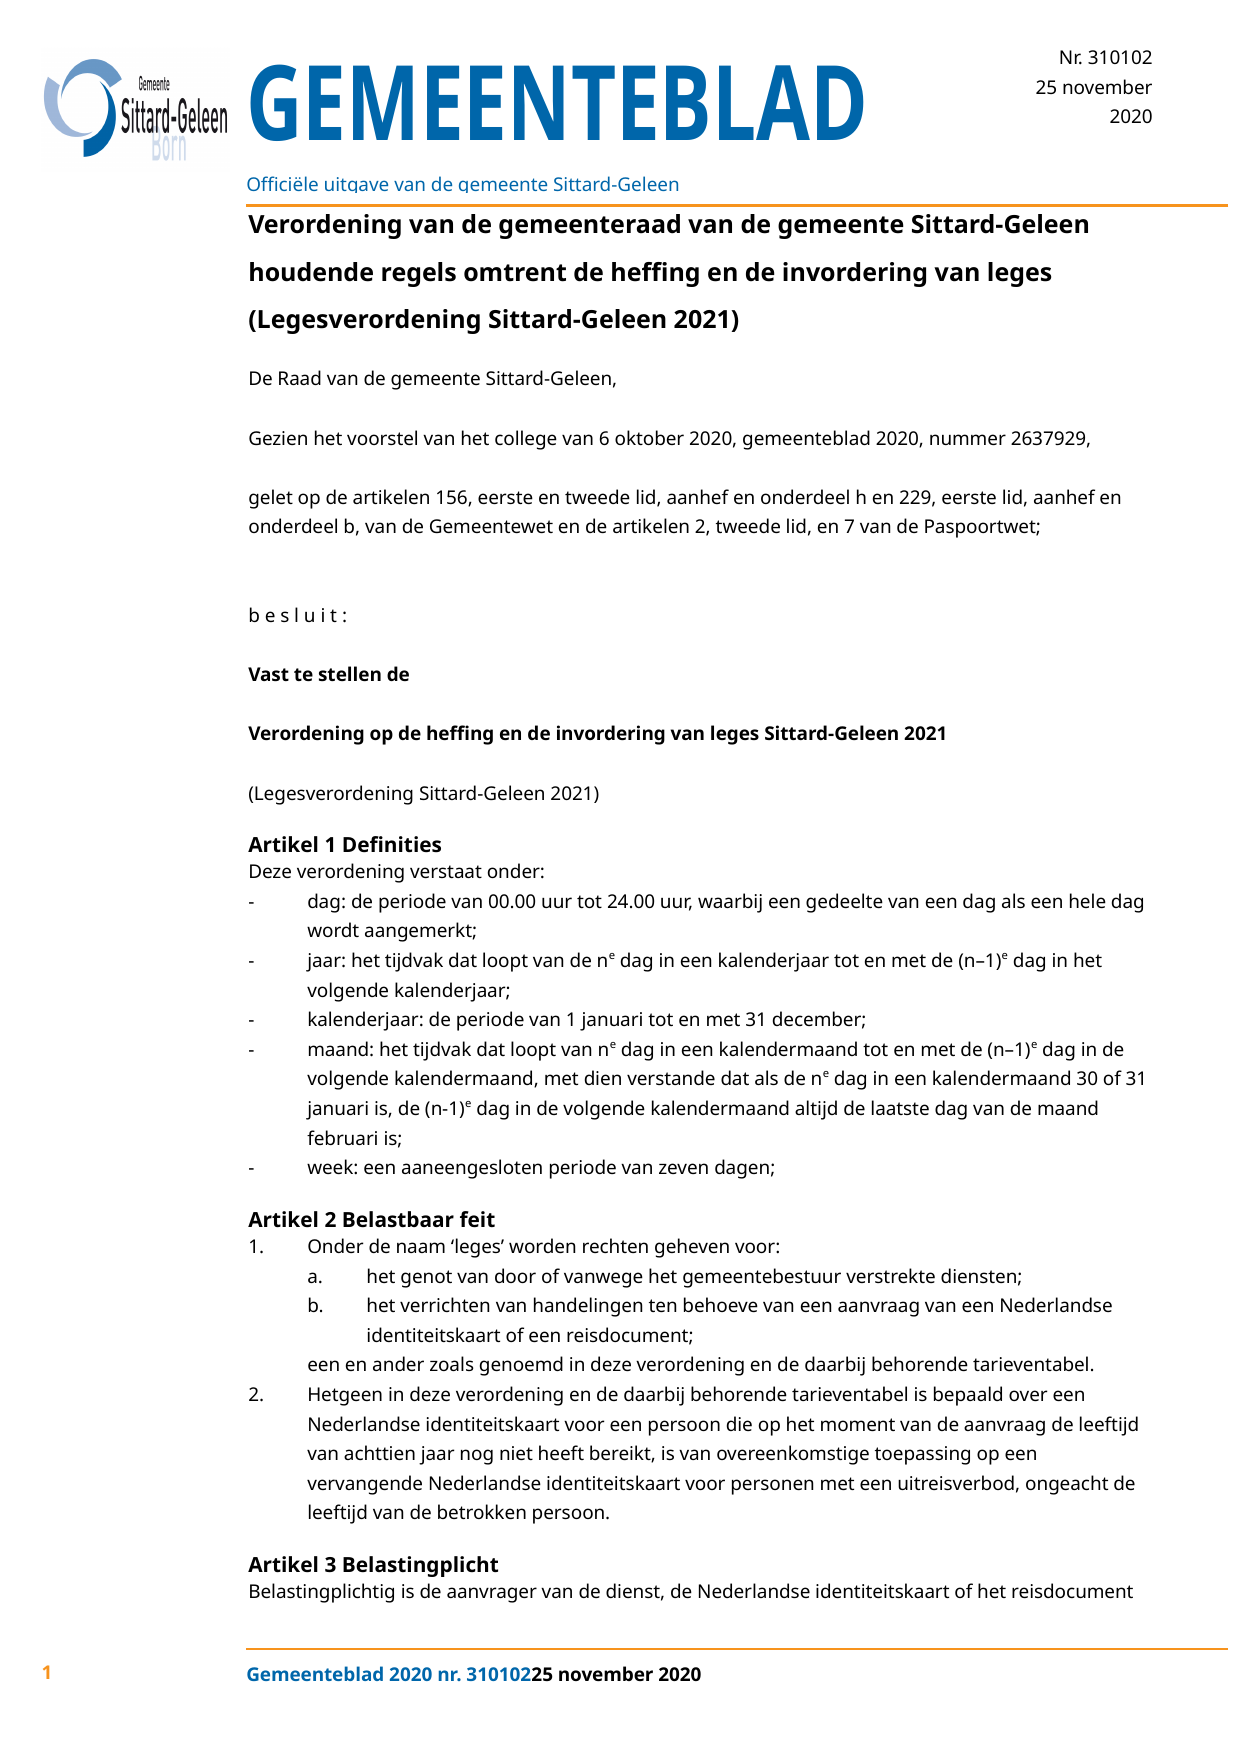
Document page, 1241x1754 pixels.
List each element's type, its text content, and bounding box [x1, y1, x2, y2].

text De Raad van de gemeente Sittard-Geleen, [248, 366, 1152, 391]
text Deze verordening verstaat onder: [248, 858, 1152, 884]
text Vast te stellen de [248, 661, 1152, 687]
list maand: het tijdvak dat loopt van ne dag in een kalendermaand tot en met de (n–1)e dag in de volgende kalendermaand, met dien verstande dat als de ne dag in een kalendermaand 30 of 31 januari is, de (n-1)e dag in de volgende kalendermaand altijd de laatste dag van de maand februari is; [248, 1036, 1152, 1151]
picture [41, 47, 231, 172]
text (Legesverordening Sittard-Geleen 2021) [248, 780, 1152, 805]
list dag: de periode van 00.00 uur tot 24.00 uur, waarbij een gedeelte van een dag als een hele dag wordt aangemerkt; [248, 888, 1152, 943]
text Artikel 2 Belastbaar feit [248, 1205, 1152, 1233]
text gelet op de artikelen 156, eerste en tweede lid, aanhef en onderdeel h en 229, eerste lid, aanhef en onderdeel b, van de Gemeentewet en de artikelen 2, tweede lid, en 7 van de Paspoortwet; [248, 484, 1152, 539]
list Hetgeen in deze verordening en de daarbij behorende tarieventabel is bepaald over een Nederlandse identiteitskaart voor een persoon die op het moment van de aanvraag de leeftijd van achttien jaar nog niet heeft bereikt, is van overeenkomstige toepassing op een vervangende Nederlandse identiteitskaart voor personen met een uitreisverbod, ongeacht de leeftijd van de betrokken persoon. [248, 1381, 1152, 1525]
text Belastingplichtig is de aanvrager van de dienst, de Nederlandse identiteitskaart of het reisdocument [248, 1578, 1152, 1604]
list Onder de naam ‘leges’ worden rechten geheven voor: [248, 1233, 1152, 1259]
text b e s l u i t : [248, 602, 1152, 628]
list een en ander zoals genoemd in deze verordening en de daarbij behorende tarieventabel. [248, 1352, 1152, 1377]
list het verrichten van handelingen ten behoeve van een aanvraag van een Nederlandse identiteitskaart of een reisdocument; [307, 1292, 1152, 1348]
list kalenderjaar: de periode van 1 januari tot en met 31 december; [248, 1006, 1152, 1032]
text Artikel 1 Definities [248, 830, 1152, 858]
text Gezien het voorstel van het college van 6 oktober 2020, gemeenteblad 2020, nummer 2637929, [248, 425, 1152, 450]
text Verordening op de heffing en de invordering van leges Sittard-Geleen 2021 [248, 721, 1152, 746]
text Artikel 3 Belastingplicht [248, 1550, 1152, 1578]
text Verordening van de gemeenteraad van de gemeente Sittard-Geleen houdende regels omtrent de heffing en de invordering van leges (Legesverordening Sittard-Geleen 2021) [248, 207, 1152, 336]
list het genot van door of vanwege het gemeentebestuur verstrekte diensten; [307, 1263, 1152, 1288]
list week: een aaneengesloten periode van zeven dagen; [248, 1154, 1152, 1180]
list jaar: het tijdvak dat loopt van de ne dag in een kalenderjaar tot en met de (n–1)e dag in het volgende kalenderjaar; [248, 947, 1152, 1003]
